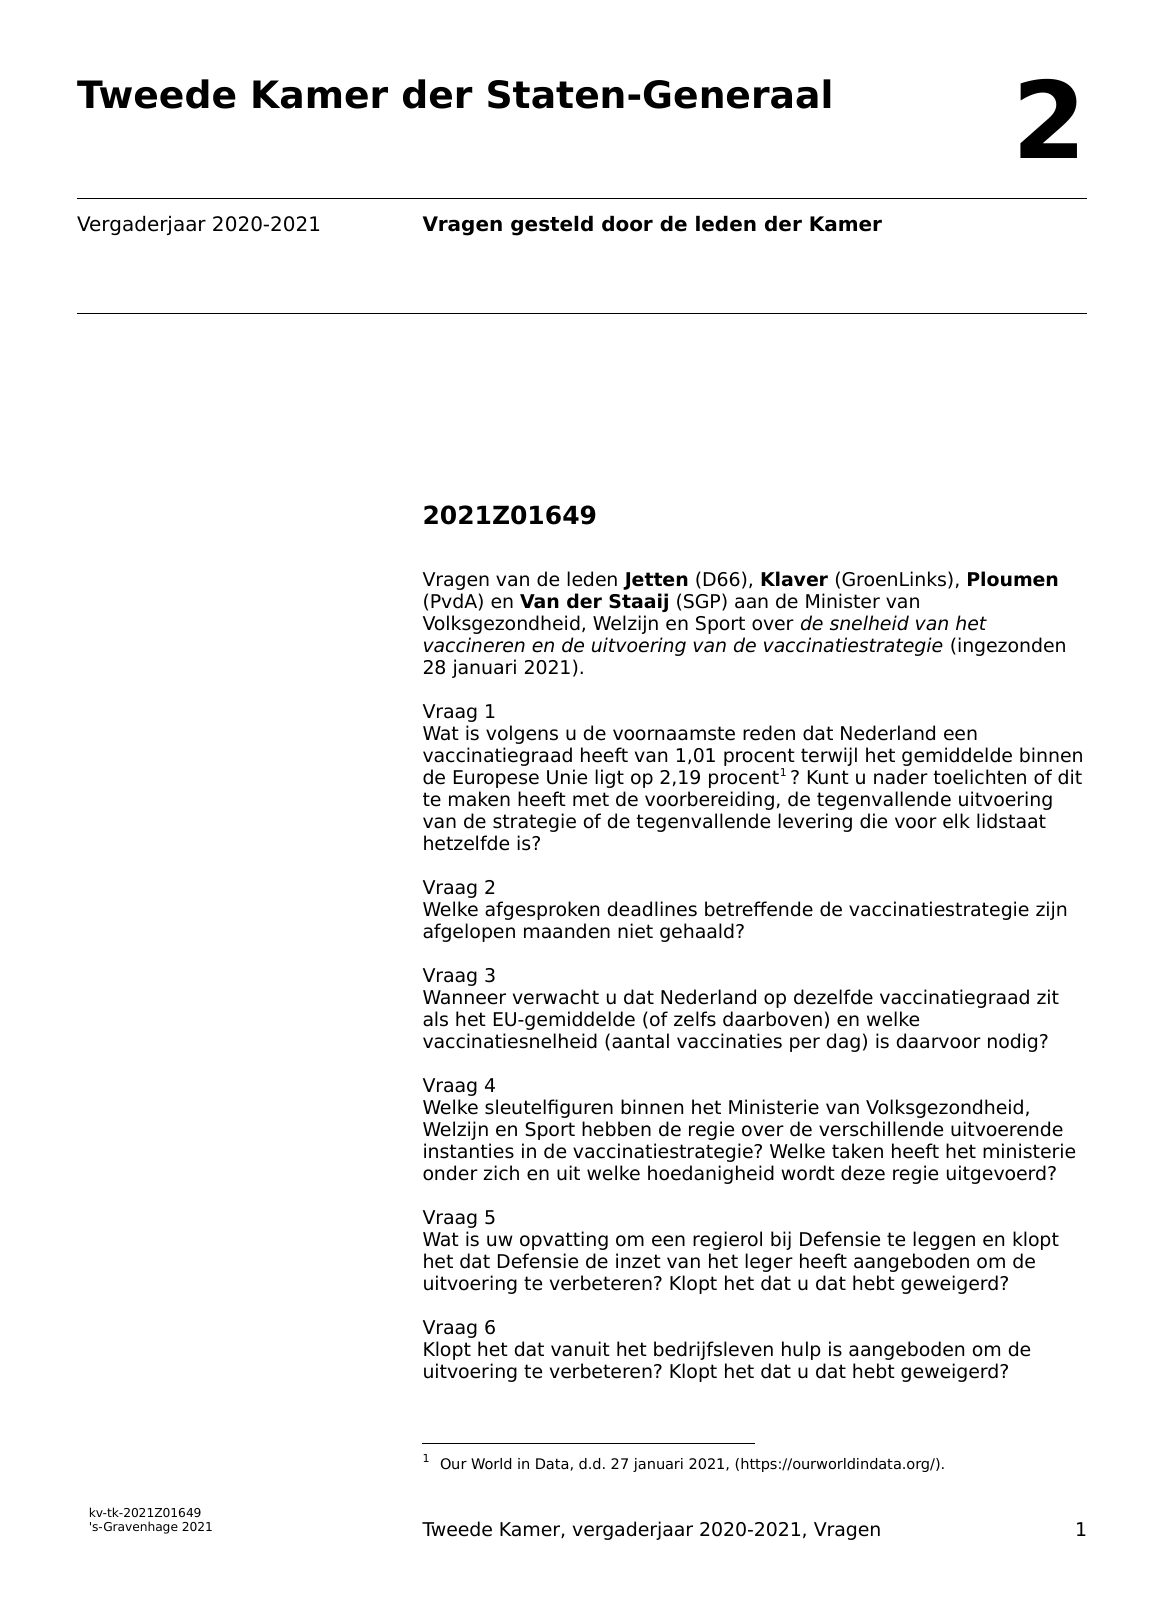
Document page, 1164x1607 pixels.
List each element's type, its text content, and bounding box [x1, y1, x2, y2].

text Vraag 4 [422, 1075, 1087, 1097]
text Klopt het dat vanuit het bedrijfsleven hulp is aangeboden om de uitvoering te verbeteren? Klopt het dat u dat hebt geweigerd? [422, 1339, 1087, 1383]
text Vragen van de leden Jetten (D66), Klaver (GroenLinks), Ploumen (PvdA) en Van der Staaij (SGP) aan de Minister van Volksgezondheid, Welzijn en Sport over de snelheid van het vaccineren en de uitvoering van de vaccinatiestrategie (ingezonden 28 januari 2021). [422, 569, 1087, 679]
text Our World in Data, d.d. 27 januari 2021, (https://ourworldindata.org/). [422, 1452, 1087, 1474]
text Wat is volgens u de voornaamste reden dat Nederland een vaccinatiegraad heeft van 1,01 procent terwijl het gemiddelde binnen de Europese Unie ligt op 2,19 procent? Kunt u nader toelichten of dit te maken heeft met de voorbereiding, de tegenvallende uitvoering van de strategie of de tegenvallende levering die voor elk lidstaat hetzelfde is? [422, 723, 1087, 855]
text Welke afgesproken deadlines betreffende de vaccinatiestrategie zijn afgelopen maanden niet gehaald? [422, 899, 1087, 943]
text 2021Z01649 [422, 501, 1087, 531]
text Wanneer verwacht u dat Nederland op dezelfde vaccinatiegraad zit als het EU-gemiddelde (of zelfs daarboven) en welke vaccinatiesnelheid (aantal vaccinaties per dag) is daarvoor nodig? [422, 987, 1087, 1053]
table_cell Vragen gesteld door de leden der Kamer [422, 199, 1087, 313]
table_header 2 [886, 59, 1087, 198]
text Welke sleutelfiguren binnen het Ministerie van Volksgezondheid, Welzijn en Sport hebben de regie over de verschillende uitvoerende instanties in de vaccinatiestrategie? Welke taken heeft het ministerie onder zich en uit welke hoedanigheid wordt deze regie uitgevoerd? [422, 1097, 1087, 1185]
text 's-Gravenhage 2021 [88, 1520, 323, 1534]
text kv-tk-2021Z01649 [88, 1506, 323, 1520]
text Vraag 1 [422, 701, 1087, 723]
text Vraag 2 [422, 877, 1087, 899]
text Vraag 3 [422, 965, 1087, 987]
text Vraag 6 [422, 1317, 1087, 1339]
text Wat is uw opvatting om een regierol bij Defensie te leggen en klopt het dat Defensie de inzet van het leger heeft aangeboden om de uitvoering te verbeteren? Klopt het dat u dat hebt geweigerd? [422, 1229, 1087, 1295]
table_cell Vergaderjaar 2020-2021 [77, 199, 422, 313]
table_header Tweede Kamer der Staten-Generaal [77, 59, 886, 198]
text Vraag 5 [422, 1207, 1087, 1229]
